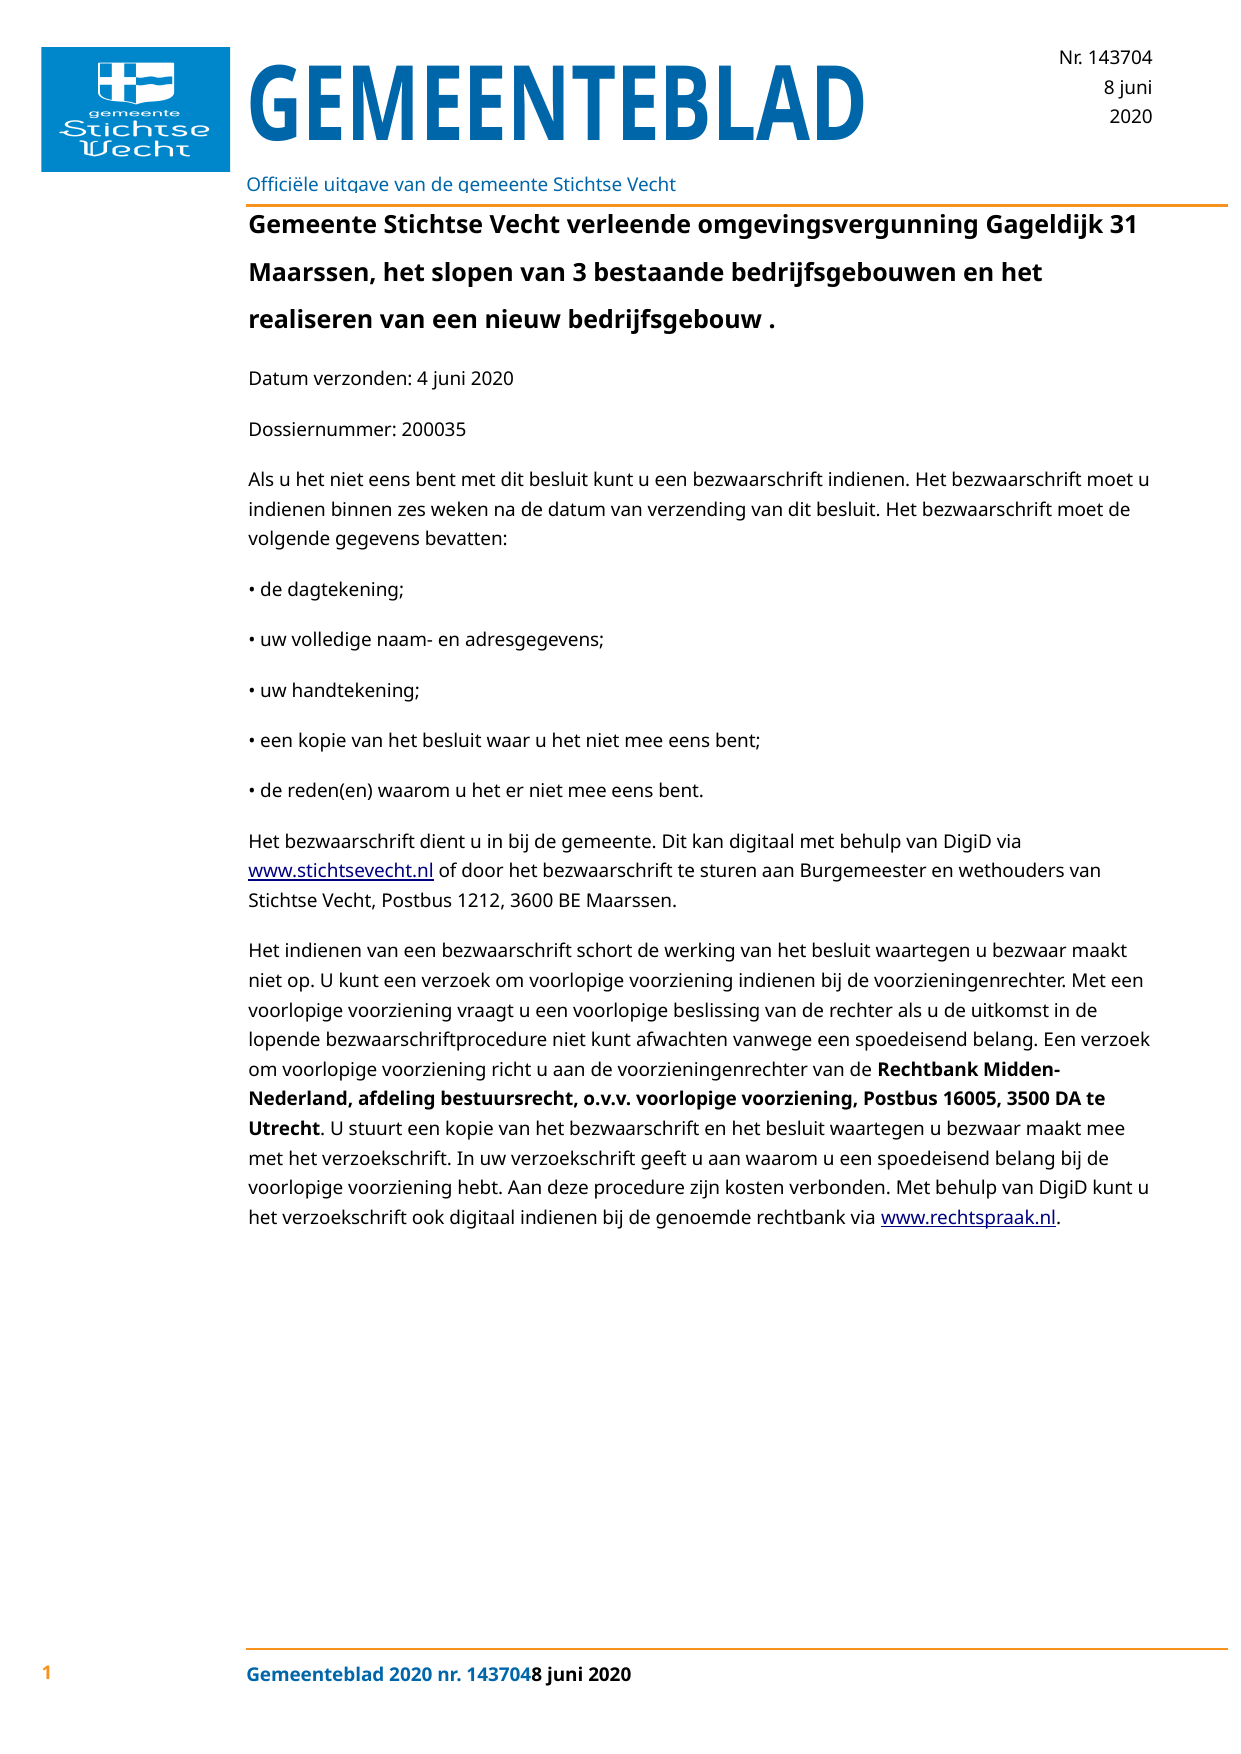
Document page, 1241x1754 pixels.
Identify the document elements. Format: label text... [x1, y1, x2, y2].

text • een kopie van het besluit waar u het niet mee eens bent; [248, 727, 1152, 753]
text Gemeente Stichtse Vecht verleende omgevingsvergunning Gageldijk 31 Maarssen, het slopen van 3 bestaande bedrijfsgebouwen en het realiseren van een nieuw bedrijfsgebouw . [248, 207, 1152, 336]
text Datum verzonden: 4 juni 2020 [248, 366, 1152, 391]
text • uw handtekening; [248, 677, 1152, 702]
text Het indienen van een bezwaarschrift schort de werking van het besluit waartegen u bezwaar maakt niet op. U kunt een verzoek om voorlopige voorziening indienen bij de voorzieningenrechter. Met een voorlopige voorziening vraagt u een voorlopige beslissing van de rechter als u de uitkomst in de lopende bezwaarschriftprocedure niet kunt afwachten vanwege een spoedeisend belang. Een verzoek om voorlopige voorziening richt u aan de voorzieningenrechter van de Rechtbank Midden-Nederland, afdeling bestuursrecht, o.v.v. voorlopige voorziening, Postbus 16005, 3500 DA te Utrecht. U stuurt een kopie van het bezwaarschrift en het besluit waartegen u bezwaar maakt mee met het verzoekschrift. In uw verzoekschrift geeft u aan waarom u een spoedeisend belang bij de voorlopige voorziening hebt. Aan deze procedure zijn kosten verbonden. Met behulp van DigiD kunt u het verzoekschrift ook digitaal indienen bij de genoemde rechtbank via www.rechtspraak.nl. [248, 938, 1152, 1229]
text • de dagtekening; [248, 576, 1152, 602]
text Het bezwaarschrift dient u in bij de gemeente. Dit kan digitaal met behulp van DigiD via www.stichtsevecht.nl of door het bezwaarschrift te sturen aan Burgemeester en wethouders van Stichtse Vecht, Postbus 1212, 3600 BE Maarssen. [248, 828, 1152, 913]
text Als u het niet eens bent met dit besluit kunt u een bezwaarschrift indienen. Het bezwaarschrift moet u indienen binnen zes weken na de datum van verzending van dit besluit. Het bezwaarschrift moet de volgende gegevens bevatten: [248, 466, 1152, 551]
text • uw volledige naam- en adresgegevens; [248, 626, 1152, 652]
picture [99, 63, 135, 101]
picture [137, 63, 174, 103]
text • de reden(en) waarom u het er niet mee eens bent. [248, 778, 1152, 803]
text Dossiernummer: 200035 [248, 416, 1152, 442]
